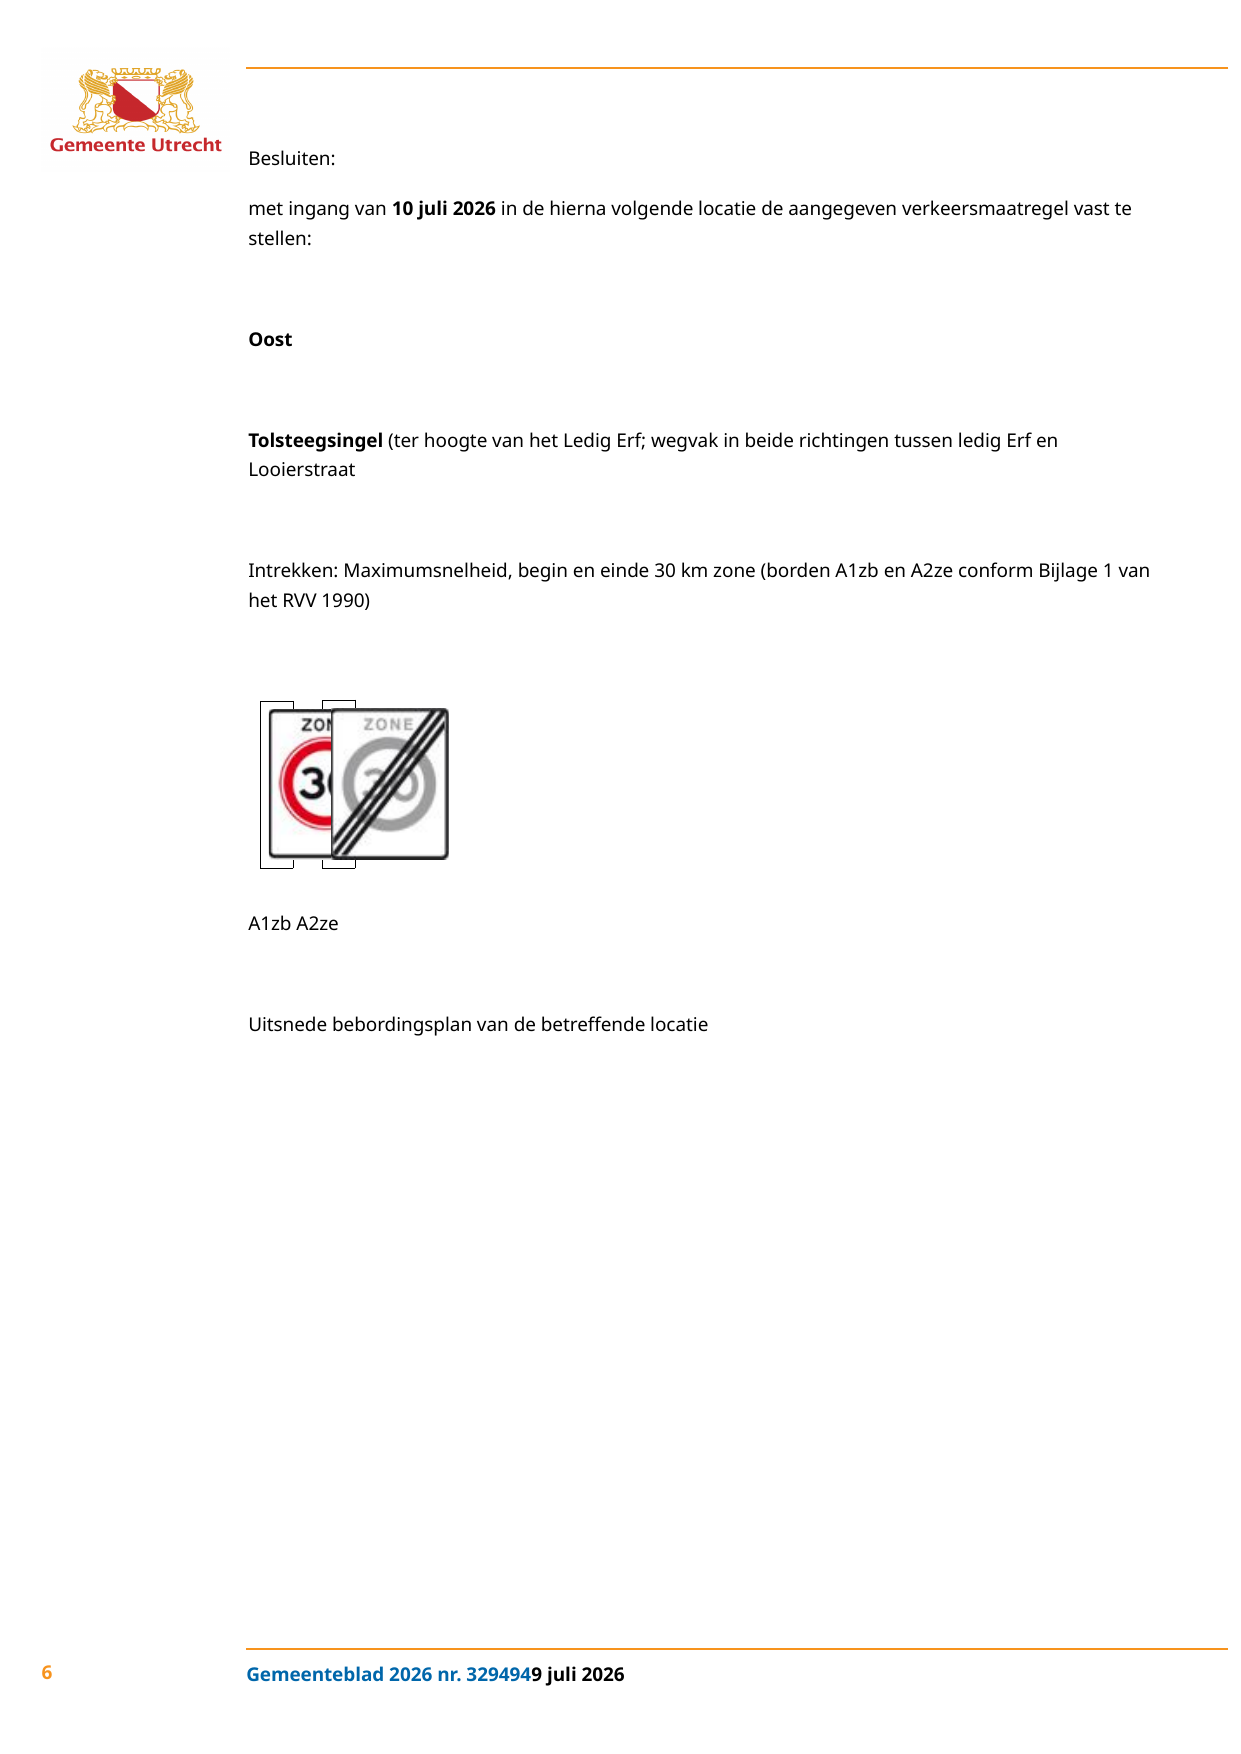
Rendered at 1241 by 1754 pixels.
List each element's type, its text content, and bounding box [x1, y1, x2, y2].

text Besluiten: [248, 145, 1152, 171]
text A1zb A2ze [248, 910, 1152, 936]
text Intrekken: Maximumsnelheid, begin en einde 30 km zone (borden A1zb en A2ze conform Bijlage 1 van het RVV 1990) [248, 557, 1152, 613]
text met ingang van 10 juli 2026 in de hierna volgende locatie de aangegeven verkeersmaatregel vast te stellen: [248, 196, 1152, 251]
text Tolsteegsingel (ter hoogte van het Ledig Erf; wegvak in beide richtingen tussen ledig Erf en Looierstraat [248, 427, 1152, 482]
text Uitsnede bebordingsplan van de betreffende locatie [248, 1011, 1152, 1037]
text Oost [248, 326, 1152, 352]
picture [41, 47, 231, 172]
picture [268, 708, 449, 860]
